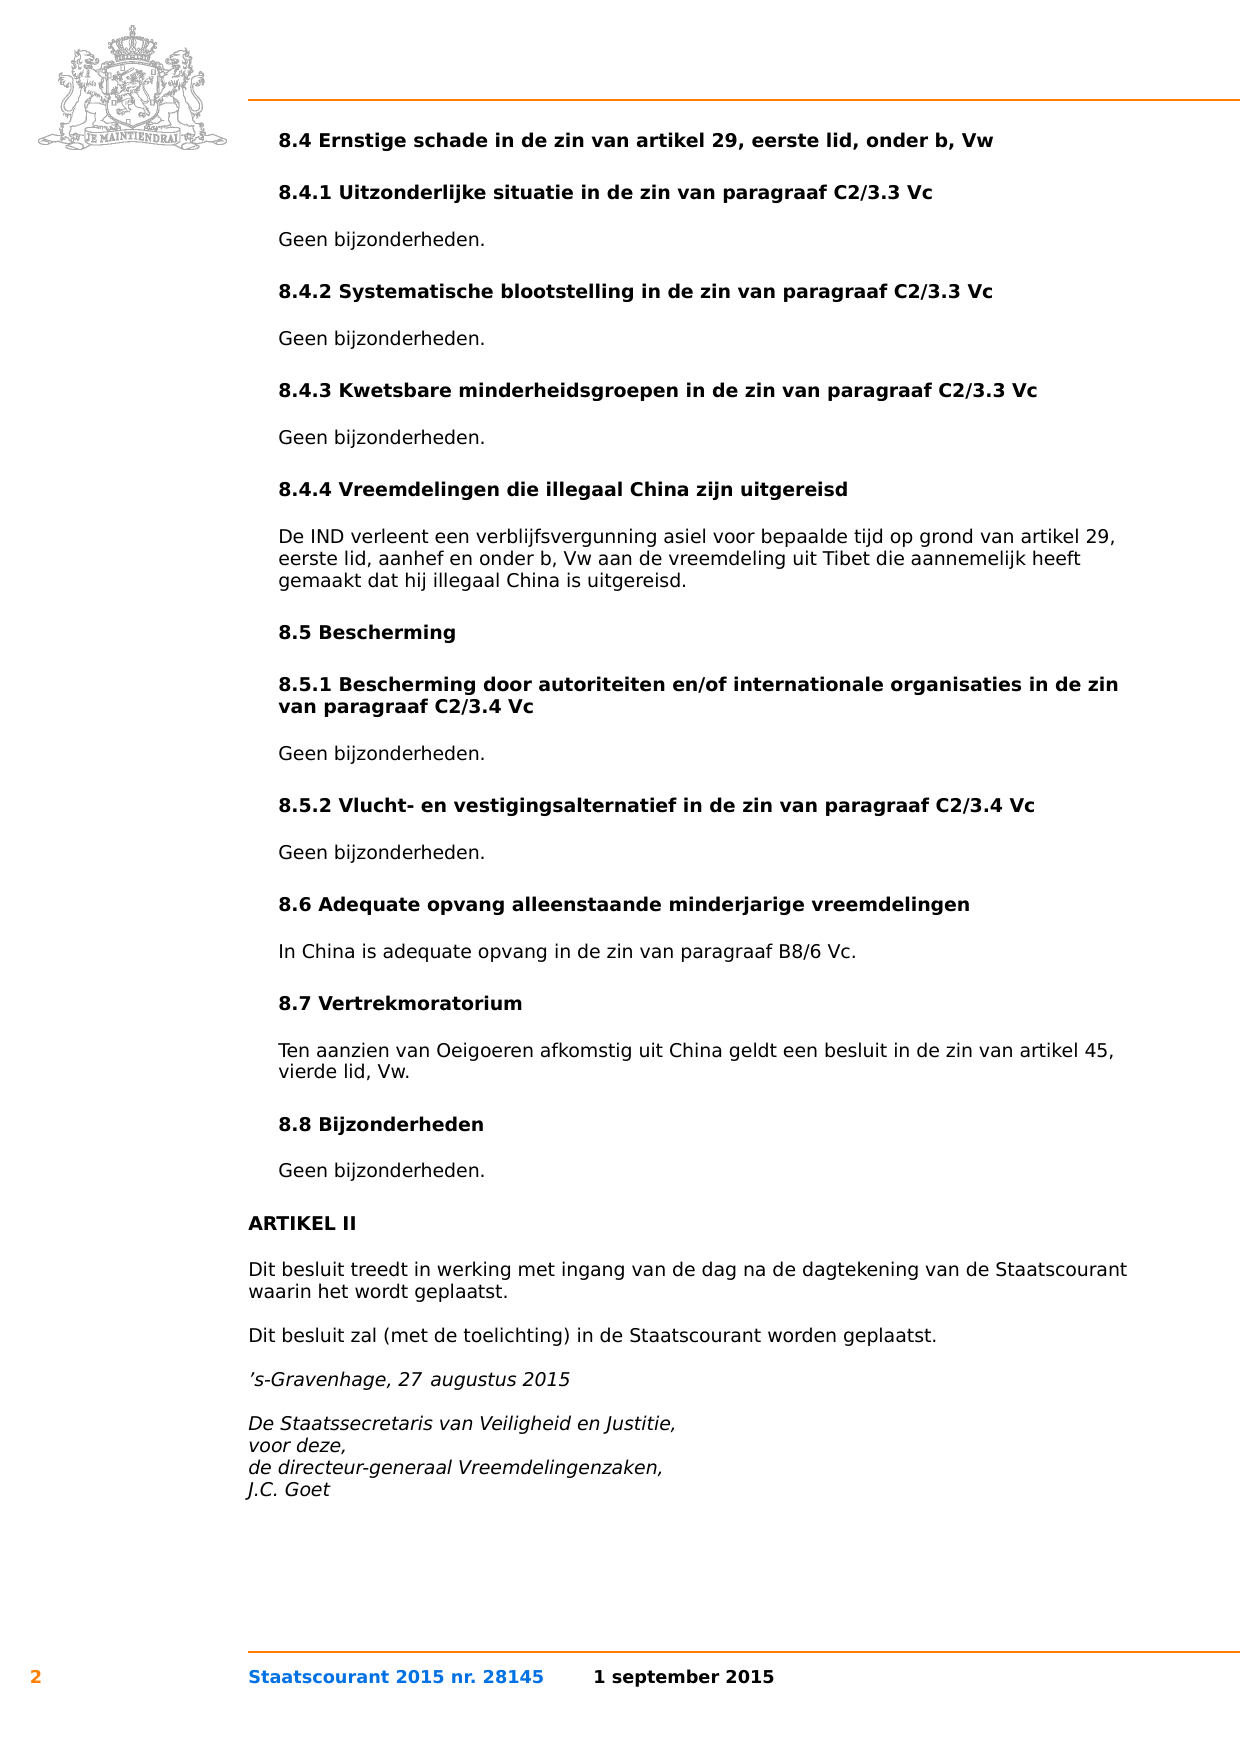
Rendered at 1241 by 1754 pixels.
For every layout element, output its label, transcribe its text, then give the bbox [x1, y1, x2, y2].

text Dit besluit treedt in werking met ingang van de dag na de dagtekening van de Staatscourant waarin het wordt geplaatst. [248, 1259, 1163, 1303]
text In China is adequate opvang in de zin van paragraaf B8/6 Vc. [278, 941, 1163, 962]
subtitle 8.4.2 Systematische blootstelling in de zin van paragraaf C2/3.3 Vc [278, 281, 1163, 303]
subtitle 8.4.4 Vreemdelingen die illegaal China zijn uitgereisd [278, 479, 1163, 501]
subtitle 8.8 Bijzonderheden [278, 1113, 1163, 1135]
text Ten aanzien van Oeigoeren afkomstig uit China geldt een besluit in de zin van artikel 45, vierde lid, Vw. [278, 1039, 1163, 1083]
text Geen bijzonderheden. [278, 1160, 1163, 1182]
text De Staatssecretaris van Veiligheid en Justitie, voor deze, de directeur-generaal Vreemdelingenzaken, J.C. Goet [248, 1413, 1163, 1501]
text Geen bijzonderheden. [278, 842, 1163, 863]
subtitle 8.4.1 Uitzonderlijke situatie in de zin van paragraaf C2/3.3 Vc [278, 182, 1163, 204]
subtitle 8.4 Ernstige schade in de zin van artikel 29, eerste lid, onder b, Vw [278, 130, 1163, 152]
subtitle 8.4.3 Kwetsbare minderheidsgroepen in de zin van paragraaf C2/3.3 Vc [278, 380, 1163, 402]
subtitle 8.7 Vertrekmoratorium [278, 992, 1163, 1014]
text Dit besluit zal (met de toelichting) in de Staatscourant worden geplaatst. [248, 1325, 1163, 1347]
text Geen bijzonderheden. [278, 743, 1163, 764]
text ’s-Gravenhage, 27 augustus 2015 [248, 1369, 1163, 1391]
text Geen bijzonderheden. [278, 328, 1163, 350]
text Geen bijzonderheden. [278, 229, 1163, 251]
subtitle 8.5.1 Bescherming door autoriteiten en/of internationale organisaties in de zin van paragraaf C2/3.4 Vc [278, 674, 1163, 718]
text De IND verleent een verblijfsvergunning asiel voor bepaalde tijd op grond van artikel 29, eerste lid, aanhef en onder b, Vw aan de vreemdeling uit Tibet die aannemelijk heeft gemaakt dat hij illegaal China is uitgereisd. [278, 526, 1163, 592]
picture [38, 25, 227, 150]
subtitle 8.6 Adequate opvang alleenstaande minderjarige vreemdelingen [278, 893, 1163, 916]
text Geen bijzonderheden. [278, 427, 1163, 449]
subtitle ARTIKEL II [248, 1212, 1163, 1234]
subtitle 8.5 Bescherming [278, 622, 1163, 644]
subtitle 8.5.2 Vlucht- en vestigingsalternatief in de zin van paragraaf C2/3.4 Vc [278, 794, 1163, 817]
